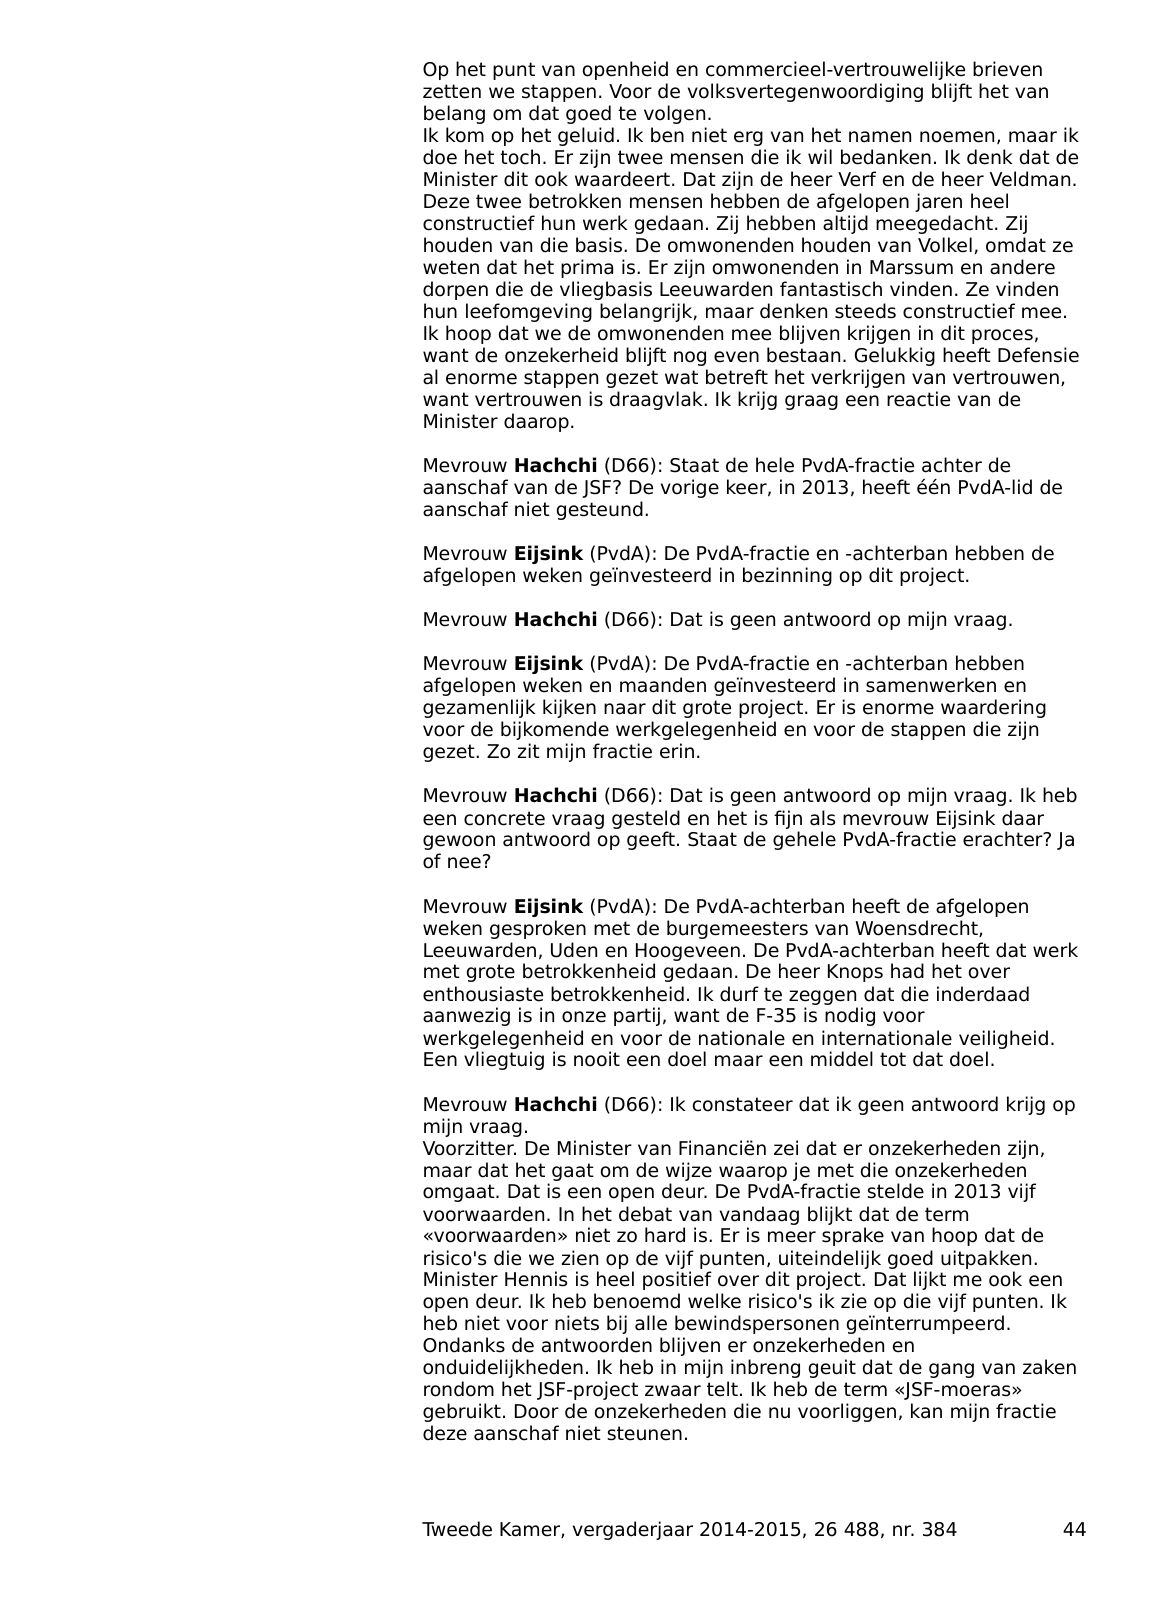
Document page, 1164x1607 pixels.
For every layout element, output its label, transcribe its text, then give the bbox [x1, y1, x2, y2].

text Mevrouw Eijsink (PvdA): De PvdA-fractie en -achterban hebben de afgelopen weken geïnvesteerd in bezinning op dit project. [422, 543, 1087, 587]
text Mevrouw Hachchi (D66): Ik constateer dat ik geen antwoord krijg op mijn vraag. [422, 1093, 1087, 1137]
text Mevrouw Hachchi (D66): Dat is geen antwoord op mijn vraag. Ik heb een concrete vraag gesteld en het is fijn als mevrouw Eijsink daar gewoon antwoord op geeft. Staat de gehele PvdA-fractie erachter? Ja of nee? [422, 785, 1087, 873]
text Mevrouw Hachchi (D66): Staat de hele PvdA-fractie achter de aanschaf van de JSF? De vorige keer, in 2013, heeft één PvdA-lid de aanschaf niet gesteund. [422, 455, 1087, 521]
text Op het punt van openheid en commercieel-vertrouwelijke brieven zetten we stappen. Voor de volksvertegenwoordiging blijft het van belang om dat goed te volgen. [422, 59, 1087, 125]
text Ik kom op het geluid. Ik ben niet erg van het namen noemen, maar ik doe het toch. Er zijn twee mensen die ik wil bedanken. Ik denk dat de Minister dit ook waardeert. Dat zijn de heer Verf en de heer Veldman. Deze twee betrokken mensen hebben de afgelopen jaren heel constructief hun werk gedaan. Zij hebben altijd meegedacht. Zij houden van die basis. De omwonenden houden van Volkel, omdat ze weten dat het prima is. Er zijn omwonenden in Marssum en andere dorpen die de vliegbasis Leeuwarden fantastisch vinden. Ze vinden hun leefomgeving belangrijk, maar denken steeds constructief mee. Ik hoop dat we de omwonenden mee blijven krijgen in dit proces, want de onzekerheid blijft nog even bestaan. Gelukkig heeft Defensie al enorme stappen gezet wat betreft het verkrijgen van vertrouwen, want vertrouwen is draagvlak. Ik krijg graag een reactie van de Minister daarop. [422, 125, 1087, 433]
text Mevrouw Eijsink (PvdA): De PvdA-fractie en -achterban hebben afgelopen weken en maanden geïnvesteerd in samenwerken en gezamenlijk kijken naar dit grote project. Er is enorme waardering voor de bijkomende werkgelegenheid en voor de stappen die zijn gezet. Zo zit mijn fractie erin. [422, 653, 1087, 763]
text Mevrouw Hachchi (D66): Dat is geen antwoord op mijn vraag. [422, 609, 1087, 631]
text Voorzitter. De Minister van Financiën zei dat er onzekerheden zijn, maar dat het gaat om de wijze waarop je met die onzekerheden omgaat. Dat is een open deur. De PvdA-fractie stelde in 2013 vijf voorwaarden. In het debat van vandaag blijkt dat de term «voorwaarden» niet zo hard is. Er is meer sprake van hoop dat de risico's die we zien op de vijf punten, uiteindelijk goed uitpakken. Minister Hennis is heel positief over dit project. Dat lijkt me ook een open deur. Ik heb benoemd welke risico's ik zie op die vijf punten. Ik heb niet voor niets bij alle bewindspersonen geïnterrumpeerd. Ondanks de antwoorden blijven er onzekerheden en onduidelijkheden. Ik heb in mijn inbreng geuit dat de gang van zaken rondom het JSF-project zwaar telt. Ik heb de term «JSF-moeras» gebruikt. Door de onzekerheden die nu voorliggen, kan mijn fractie deze aanschaf niet steunen. [422, 1137, 1087, 1445]
text Mevrouw Eijsink (PvdA): De PvdA-achterban heeft de afgelopen weken gesproken met de burgemeesters van Woensdrecht, Leeuwarden, Uden en Hoogeveen. De PvdA-achterban heeft dat werk met grote betrokkenheid gedaan. De heer Knops had het over enthousiaste betrokkenheid. Ik durf te zeggen dat die inderdaad aanwezig is in onze partij, want de F-35 is nodig voor werkgelegenheid en voor de nationale en internationale veiligheid. Een vliegtuig is nooit een doel maar een middel tot dat doel. [422, 896, 1087, 1071]
